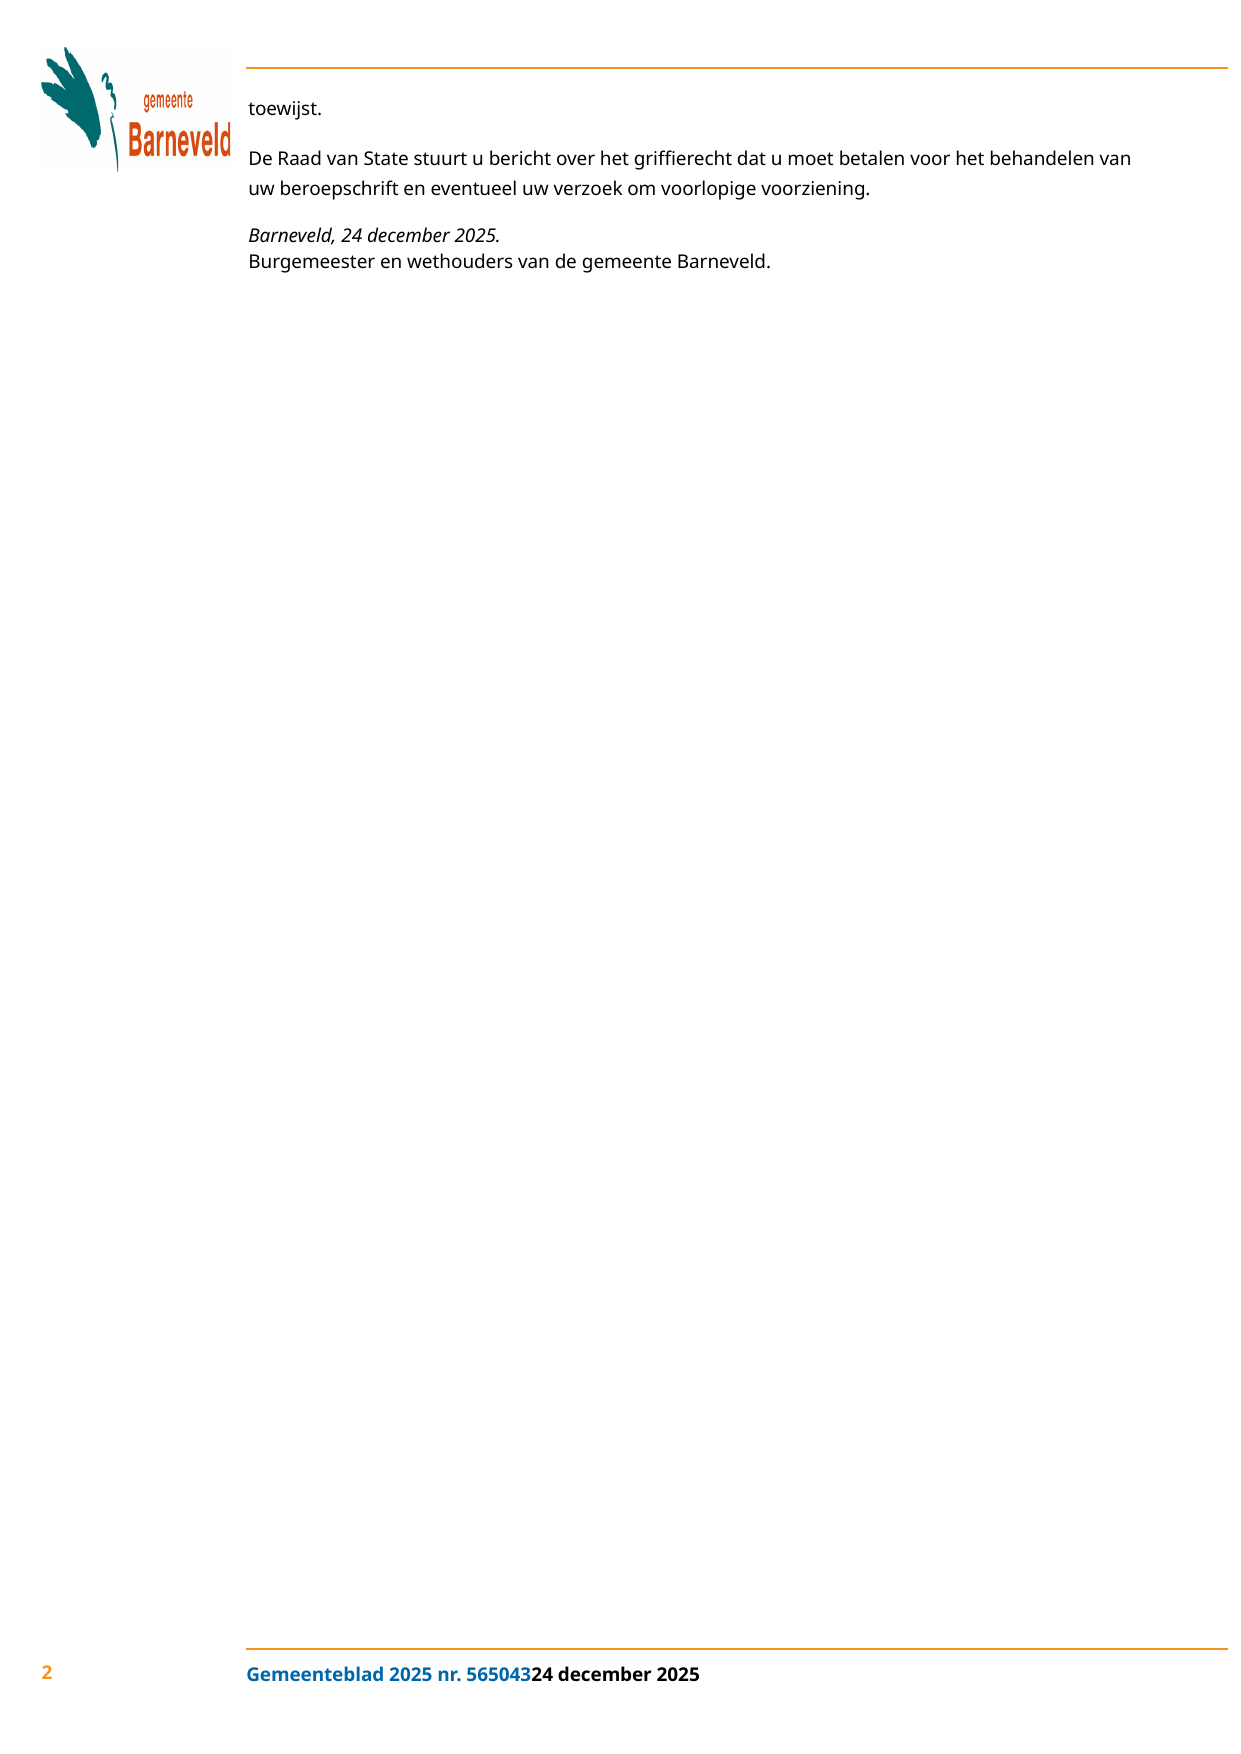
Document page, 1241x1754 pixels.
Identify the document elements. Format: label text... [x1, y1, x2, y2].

text Burgemeester en wethouders van de gemeente Barneveld. [248, 248, 1152, 274]
picture [41, 47, 231, 172]
text De Raad van State stuurt u bericht over het griffierecht dat u moet betalen voor het behandelen van uw beroepschrift en eventueel uw verzoek om voorlopige voorziening. [248, 145, 1152, 201]
text Barneveld, 24 december 2025. [248, 223, 1152, 248]
text toewijst. [248, 95, 1152, 121]
